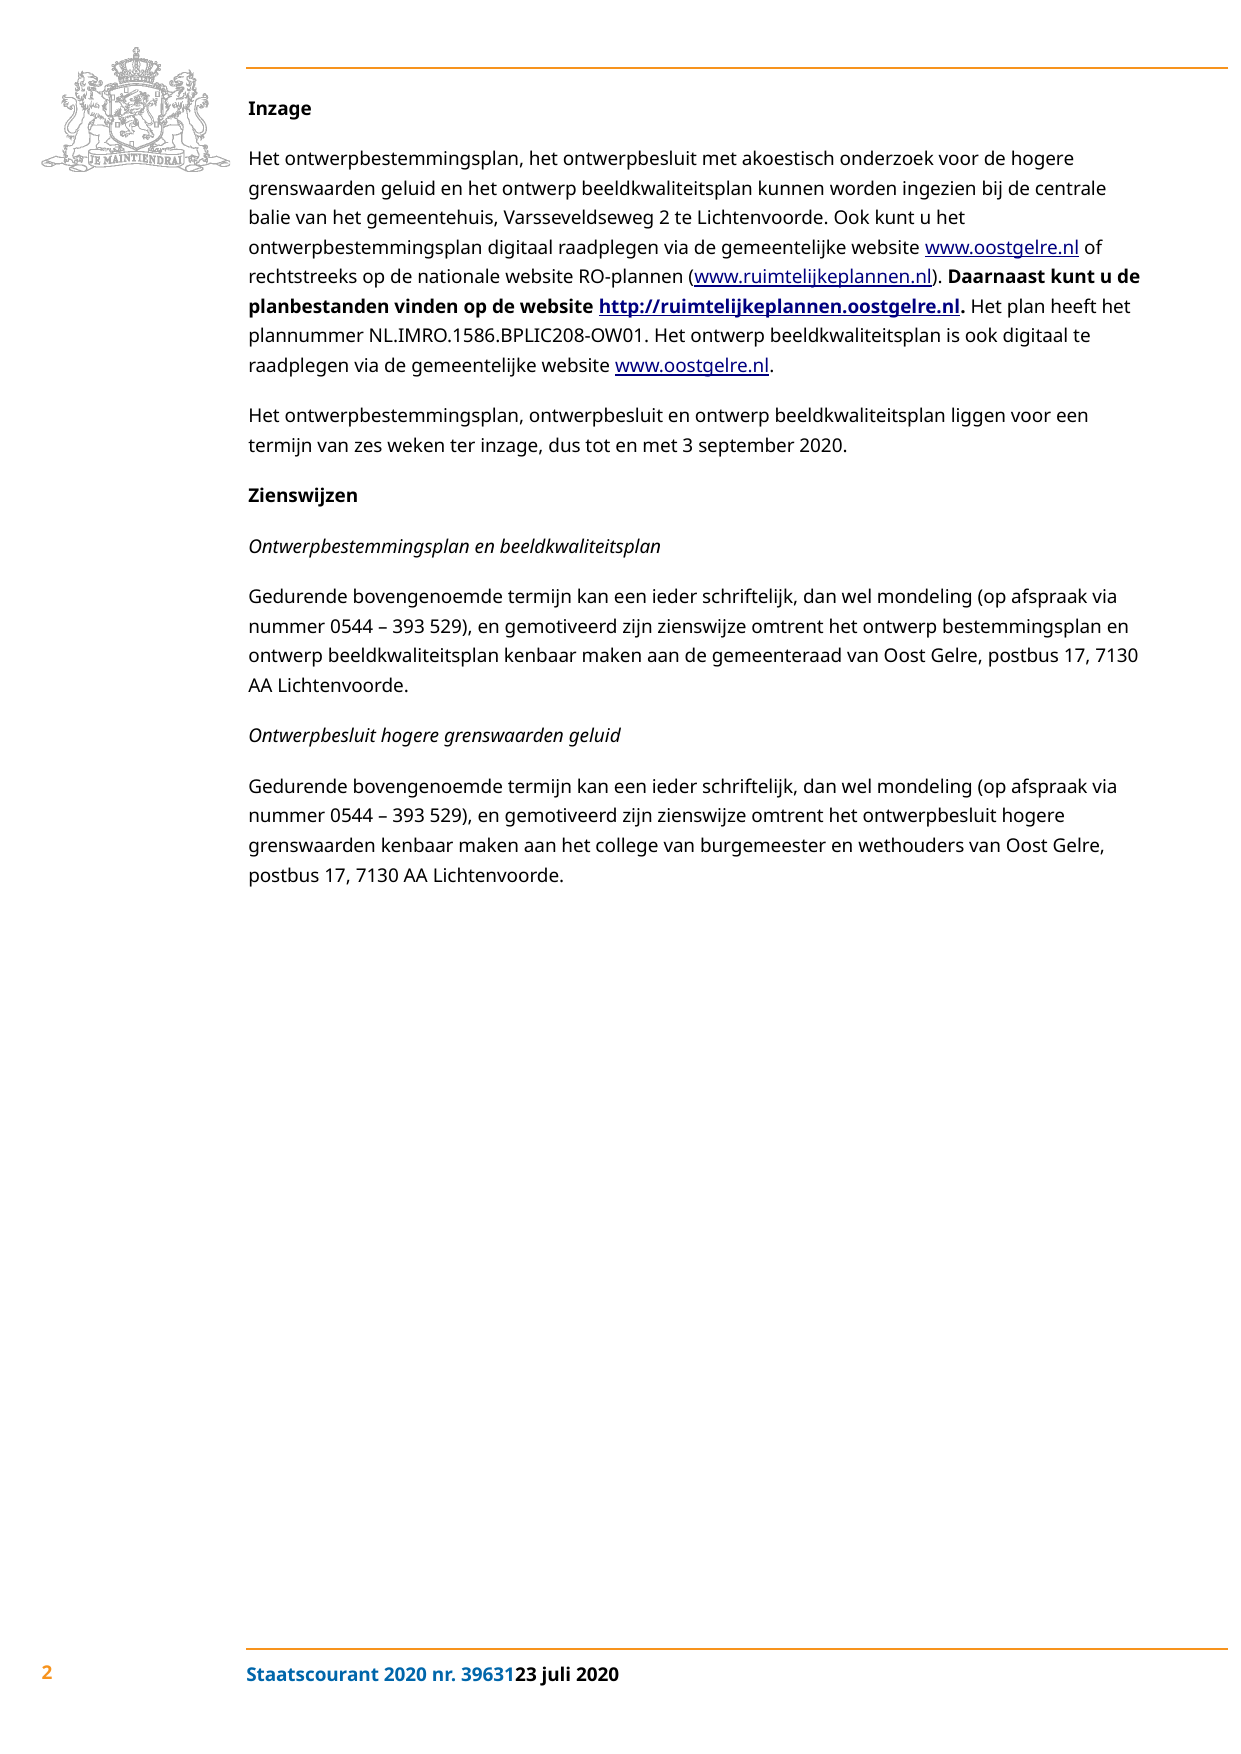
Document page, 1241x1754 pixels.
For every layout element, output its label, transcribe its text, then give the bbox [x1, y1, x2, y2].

text Ontwerpbestemmingsplan en beeldkwaliteitsplan [248, 533, 1152, 559]
text Het ontwerpbestemmingsplan, het ontwerpbesluit met akoestisch onderzoek voor de hogere grenswaarden geluid en het ontwerp beeldkwaliteitsplan kunnen worden ingezien bij de centrale balie van het gemeentehuis, Varsseveldseweg 2 te Lichtenvoorde. Ook kunt u het ontwerpbestemmingsplan digitaal raadplegen via de gemeentelijke website www.oostgelre.nl of rechtstreeks op de nationale website RO-plannen (www.ruimtelijkeplannen.nl). Daarnaast kunt u de planbestanden vinden op de website http://ruimtelijkeplannen.oostgelre.nl. Het plan heeft het plannummer NL.IMRO.1586.BPLIC208-OW01. Het ontwerp beeldkwaliteitsplan is ook digitaal te raadplegen via de gemeentelijke website www.oostgelre.nl. [248, 145, 1152, 378]
text Gedurende bovengenoemde termijn kan een ieder schriftelijk, dan wel mondeling (op afspraak via nummer 0544 – 393 529), en gemotiveerd zijn zienswijze omtrent het ontwerpbesluit hogere grenswaarden kenbaar maken aan het college van burgemeester en wethouders van Oost Gelre, postbus 17, 7130 AA Lichtenvoorde. [248, 773, 1152, 888]
text Zienswijzen [248, 483, 1152, 508]
text Ontwerpbesluit hogere grenswaarden geluid [248, 723, 1152, 748]
picture [41, 47, 231, 172]
text Het ontwerpbestemmingsplan, ontwerpbesluit en ontwerp beeldkwaliteitsplan liggen voor een termijn van zes weken ter inzage, dus tot en met 3 september 2020. [248, 403, 1152, 458]
text Gedurende bovengenoemde termijn kan een ieder schriftelijk, dan wel mondeling (op afspraak via nummer 0544 – 393 529), en gemotiveerd zijn zienswijze omtrent het ontwerp bestemmingsplan en ontwerp beeldkwaliteitsplan kenbaar maken aan de gemeenteraad van Oost Gelre, postbus 17, 7130 AA Lichtenvoorde. [248, 583, 1152, 698]
text Inzage [248, 95, 1152, 121]
